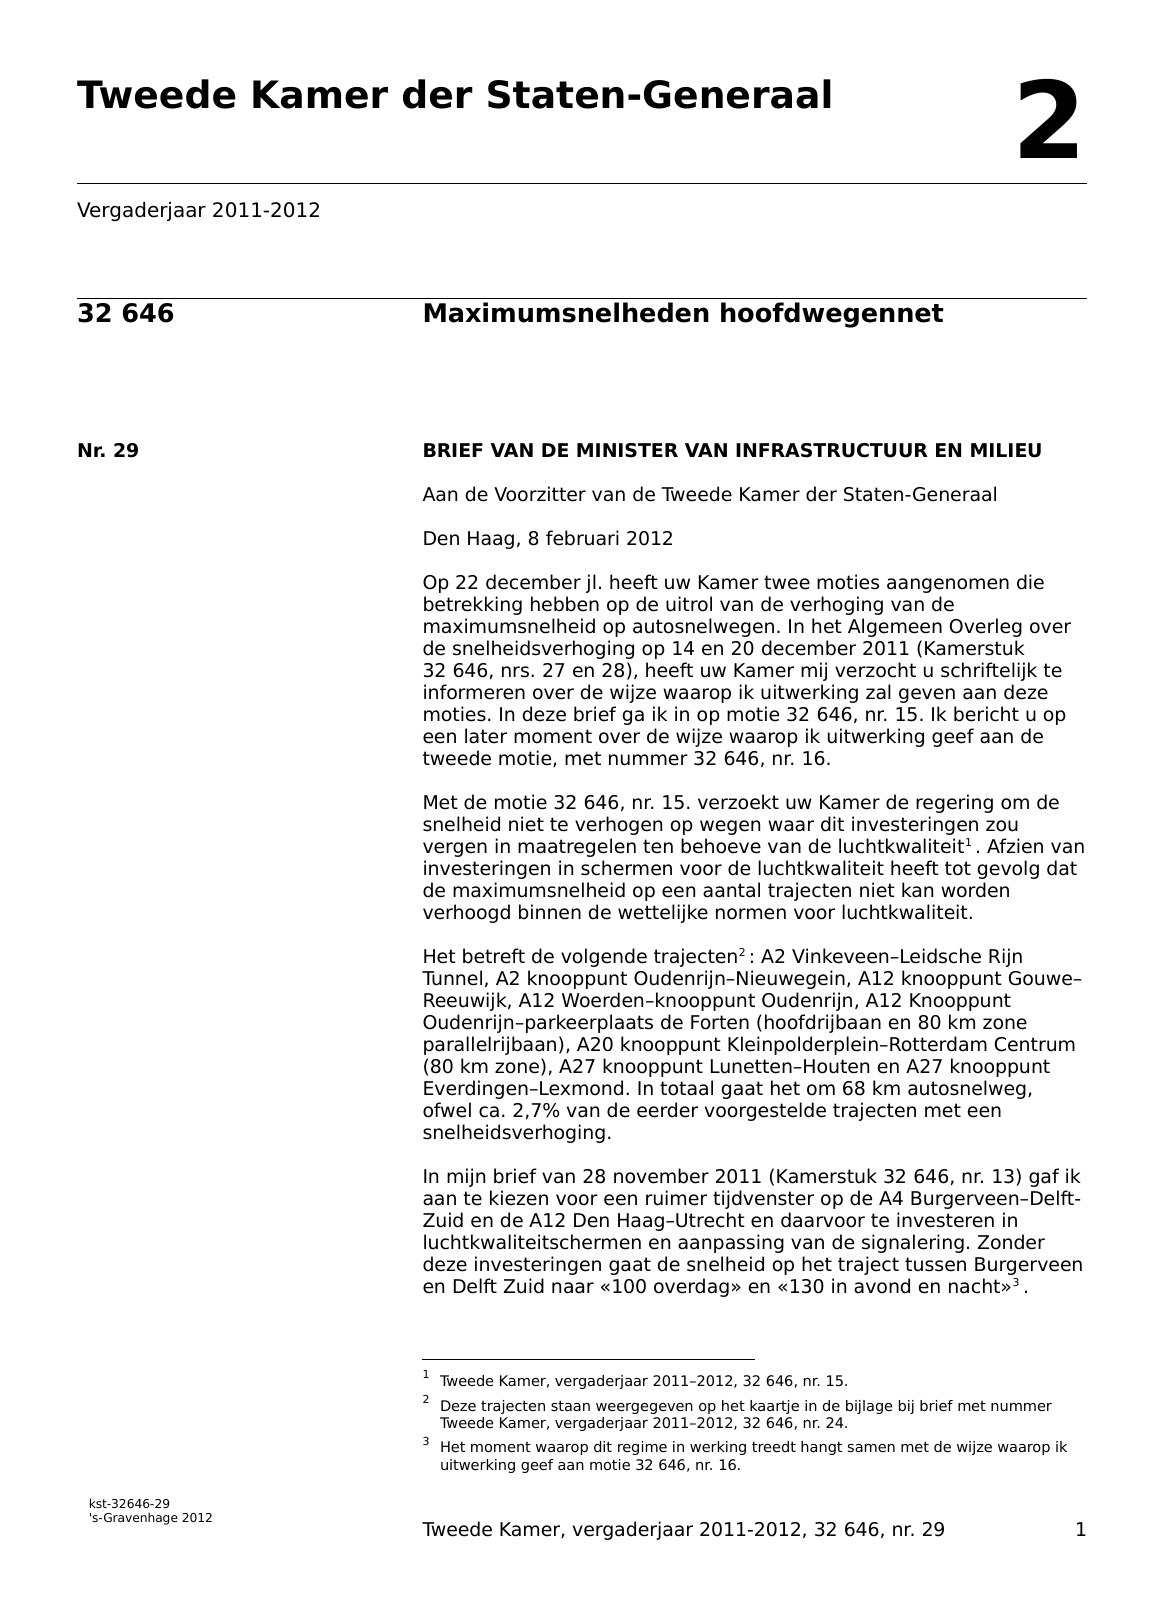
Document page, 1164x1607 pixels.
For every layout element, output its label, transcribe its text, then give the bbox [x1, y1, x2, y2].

table_header 2 [886, 59, 1087, 183]
subtitle Nr. 29 BRIEF VAN DE MINISTER VAN INFRASTRUCTUUR EN MILIEU [77, 440, 1087, 462]
table_cell Vergaderjaar 2011-2012 [77, 184, 1087, 298]
text In mijn brief van 28 november 2011 (Kamerstuk 32 646, nr. 13) gaf ik aan te kiezen voor een ruimer tijdvenster op de A4 Burgerveen–Delft-Zuid en de A12 Den Haag–Utrecht en daarvoor te investeren in luchtkwaliteitschermen en aanpassing van de signalering. Zonder deze investeringen gaat de snelheid op het traject tussen Burgerveen en Delft Zuid naar «100 overdag» en «130 in avond en nacht». [422, 1166, 1087, 1298]
text Het betreft de volgende trajecten: A2 Vinkeveen–Leidsche Rijn Tunnel, A2 knooppunt Oudenrijn–Nieuwegein, A12 knooppunt Gouwe–Reeuwijk, A12 Woerden–knooppunt Oudenrijn, A12 Knooppunt Oudenrijn–parkeerplaats de Forten (hoofdrijbaan en 80 km zone parallelrijbaan), A20 knooppunt Kleinpolderplein–Rotterdam Centrum (80 km zone), A27 knooppunt Lunetten–Houten en A27 knooppunt Everdingen–Lexmond. In totaal gaat het om 68 km autosnelweg, ofwel ca. 2,7% van de eerder voorgestelde trajecten met een snelheidsverhoging. [422, 946, 1087, 1144]
subtitle 32 646 Maximumsnelheden hoofdwegennet [77, 299, 1087, 329]
text Deze trajecten staan weergegeven op het kaartje in de bijlage bij brief met nummer Tweede Kamer, vergaderjaar 2011–2012, 32 646, nr. 24. [422, 1393, 1087, 1432]
table_header Tweede Kamer der Staten-Generaal [77, 59, 886, 183]
text kst-32646-29 [88, 1497, 323, 1511]
text Het moment waarop dit regime in werking treedt hangt samen met de wijze waarop ik uitwerking geef aan motie 32 646, nr. 16. [422, 1435, 1087, 1474]
text Tweede Kamer, vergaderjaar 2011–2012, 32 646, nr. 15. [422, 1368, 1087, 1391]
text Den Haag, 8 februari 2012 [422, 528, 1087, 550]
text Op 22 december jl. heeft uw Kamer twee moties aangenomen die betrekking hebben op de uitrol van de verhoging van de maximumsnelheid op autosnelwegen. In het Algemeen Overleg over de snelheidsverhoging op 14 en 20 december 2011 (Kamerstuk 32 646, nrs. 27 en 28), heeft uw Kamer mij verzocht u schriftelijk te informeren over de wijze waarop ik uitwerking zal geven aan deze moties. In deze brief ga ik in op motie 32 646, nr. 15. Ik bericht u op een later moment over de wijze waarop ik uitwerking geef aan de tweede motie, met nummer 32 646, nr. 16. [422, 572, 1087, 770]
text 's-Gravenhage 2012 [88, 1511, 323, 1525]
text Met de motie 32 646, nr. 15. verzoekt uw Kamer de regering om de snelheid niet te verhogen op wegen waar dit investeringen zou vergen in maatregelen ten behoeve van de luchtkwaliteit. Afzien van investeringen in schermen voor de luchtkwaliteit heeft tot gevolg dat de maximumsnelheid op een aantal trajecten niet kan worden verhoogd binnen de wettelijke normen voor luchtkwaliteit. [422, 792, 1087, 924]
text Aan de Voorzitter van de Tweede Kamer der Staten-Generaal [422, 484, 1087, 506]
